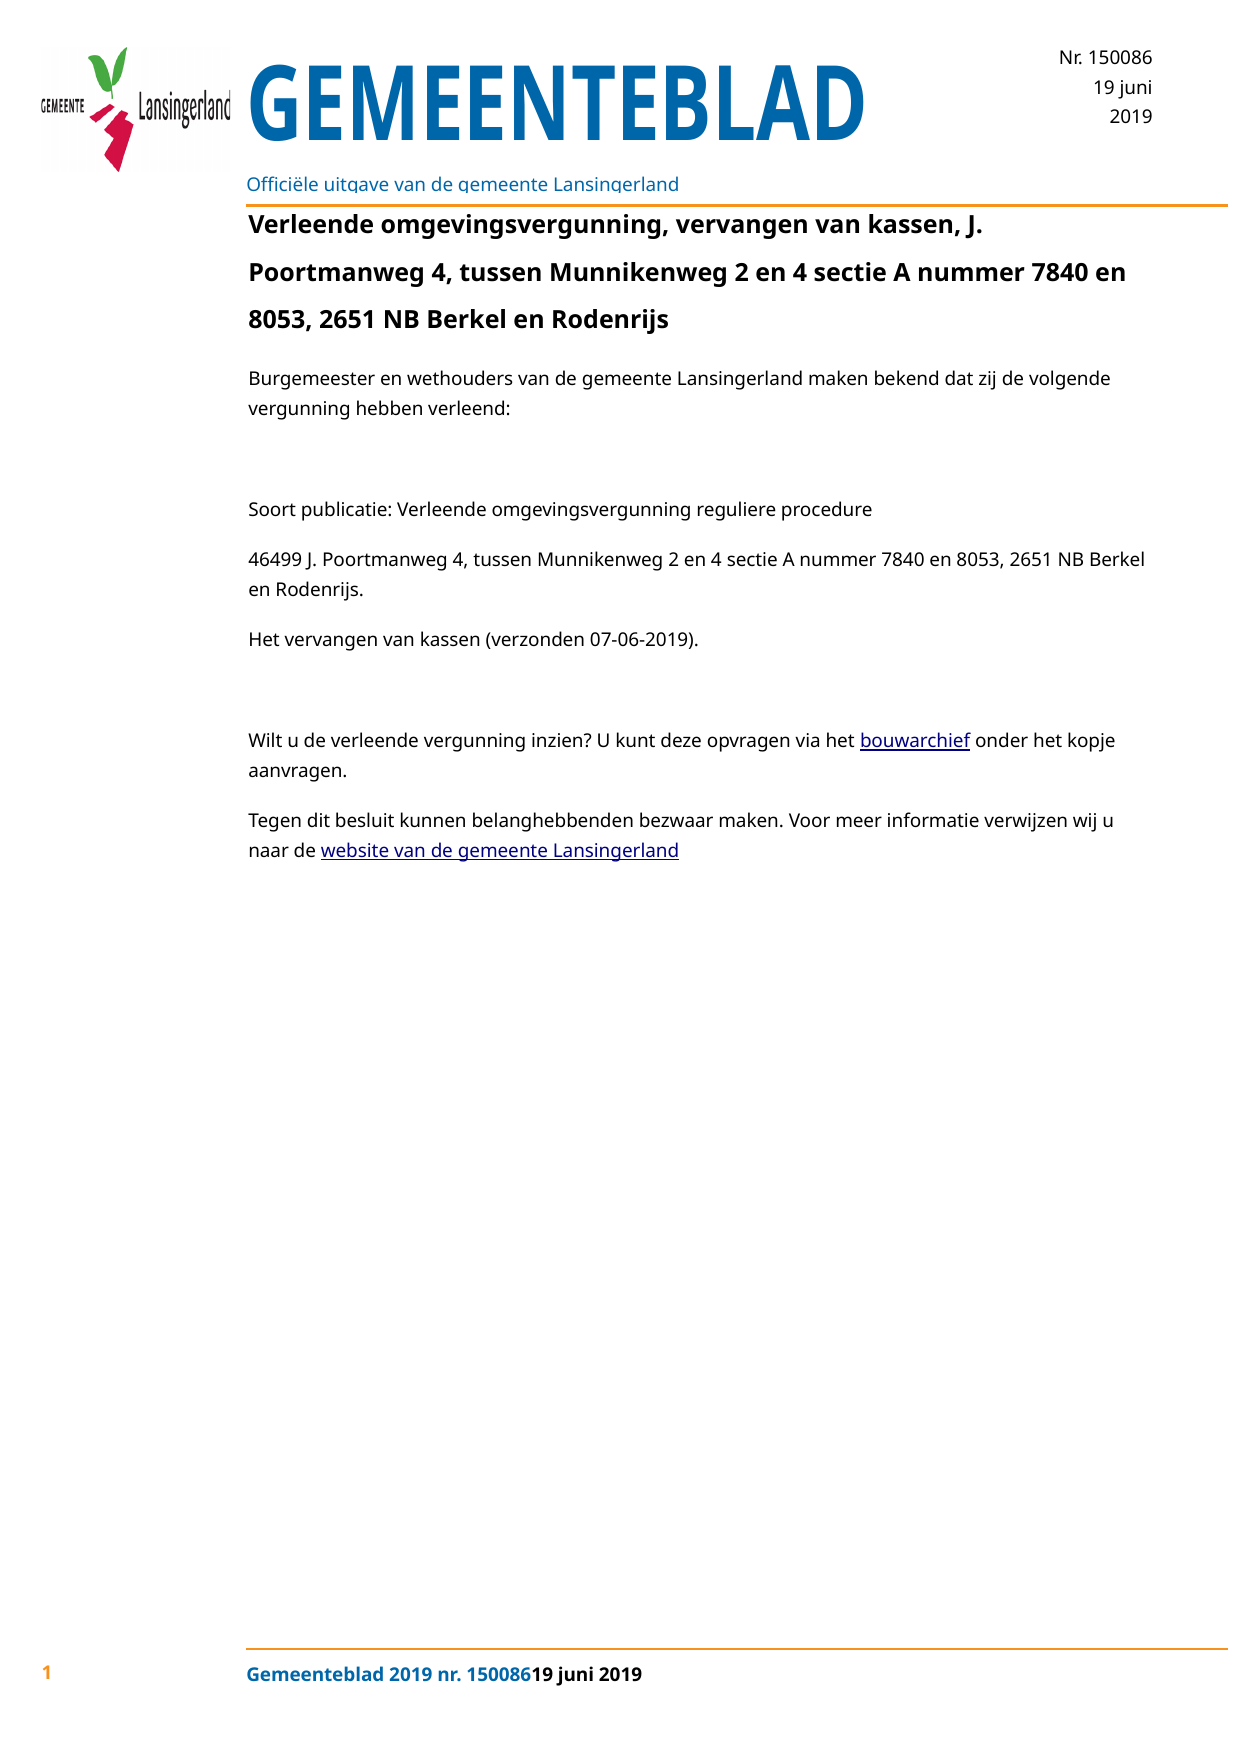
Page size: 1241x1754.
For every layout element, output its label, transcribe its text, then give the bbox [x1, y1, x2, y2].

text Het vervangen van kassen (verzonden 07-06-2019). [248, 626, 1152, 652]
text Burgemeester en wethouders van de gemeente Lansingerland maken bekend dat zij de volgende vergunning hebben verleend: [248, 366, 1152, 421]
text 46499 J. Poortmanweg 4, tussen Munnikenweg 2 en 4 sectie A nummer 7840 en 8053, 2651 NB Berkel en Rodenrijs. [248, 546, 1152, 602]
text Tegen dit besluit kunnen belanghebbenden bezwaar maken. Voor meer informatie verwijzen wij u naar de website van de gemeente Lansingerland [248, 807, 1152, 862]
text Wilt u de verleende vergunning inzien? U kunt deze opvragen via het bouwarchief onder het kopje aanvragen. [248, 727, 1152, 782]
text Verleende omgevingsvergunning, vervangen van kassen, J. Poortmanweg 4, tussen Munnikenweg 2 en 4 sectie A nummer 7840 en 8053, 2651 NB Berkel en Rodenrijs [248, 207, 1152, 336]
picture [41, 47, 231, 172]
text Soort publicatie: Verleende omgevingsvergunning reguliere procedure [248, 496, 1152, 522]
